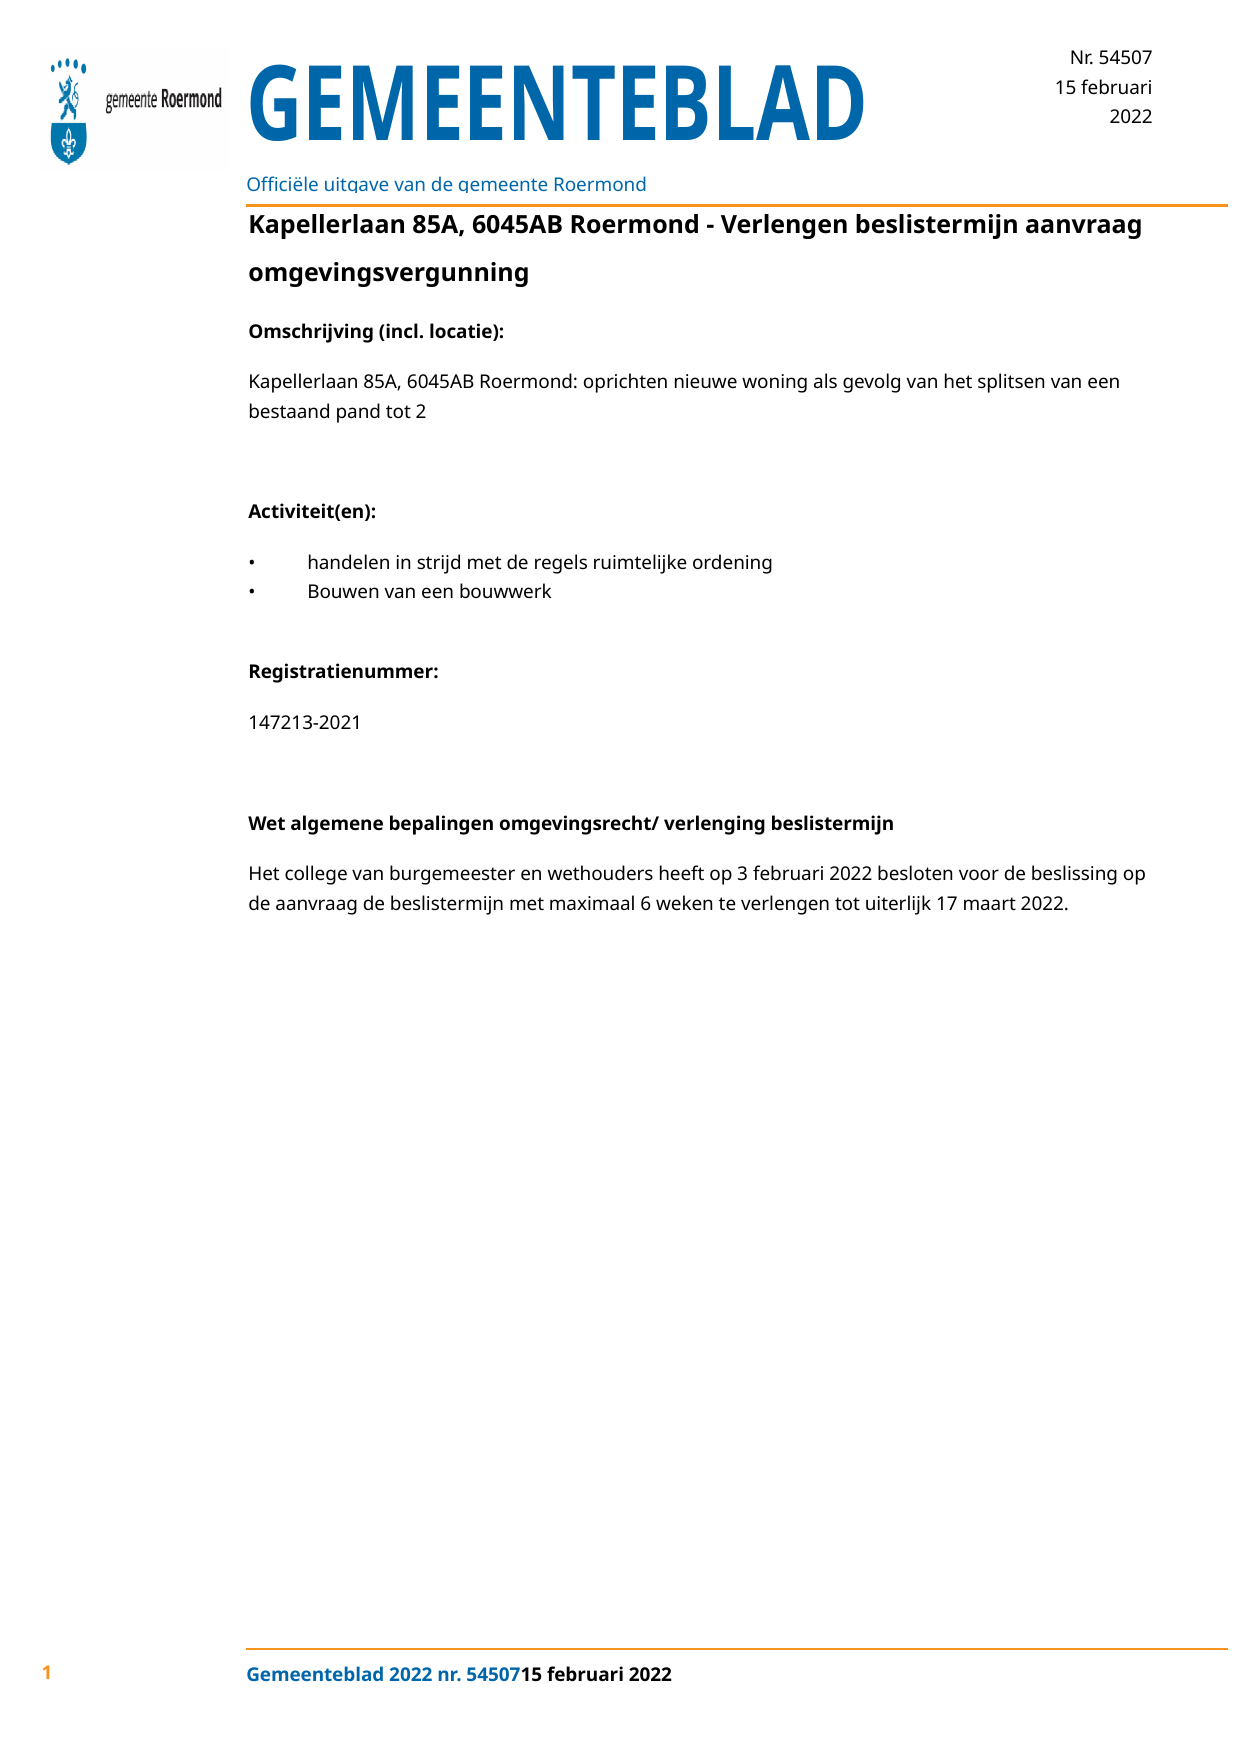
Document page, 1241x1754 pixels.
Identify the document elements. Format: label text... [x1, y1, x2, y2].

text 147213-2021 [248, 709, 1152, 735]
text Omschrijving (incl. locatie): [248, 318, 1152, 344]
picture [41, 47, 231, 172]
text Kapellerlaan 85A, 6045AB Roermond - Verlengen beslistermijn aanvraag omgevingsvergunning [248, 207, 1152, 288]
list handelen in strijd met de regels ruimtelijke ordening [248, 549, 1152, 575]
text Activiteit(en): [248, 499, 1152, 524]
list Bouwen van een bouwwerk [248, 579, 1152, 604]
text Registratienummer: [248, 659, 1152, 684]
text Het college van burgemeester en wethouders heeft op 3 februari 2022 besloten voor de beslissing op de aanvraag de beslistermijn met maximaal 6 weken te verlengen tot uiterlijk 17 maart 2022. [248, 860, 1152, 916]
text Kapellerlaan 85A, 6045AB Roermond: oprichten nieuwe woning als gevolg van het splitsen van een bestaand pand tot 2 [248, 368, 1152, 424]
text Wet algemene bepalingen omgevingsrecht/ verlenging beslistermijn [248, 810, 1152, 836]
